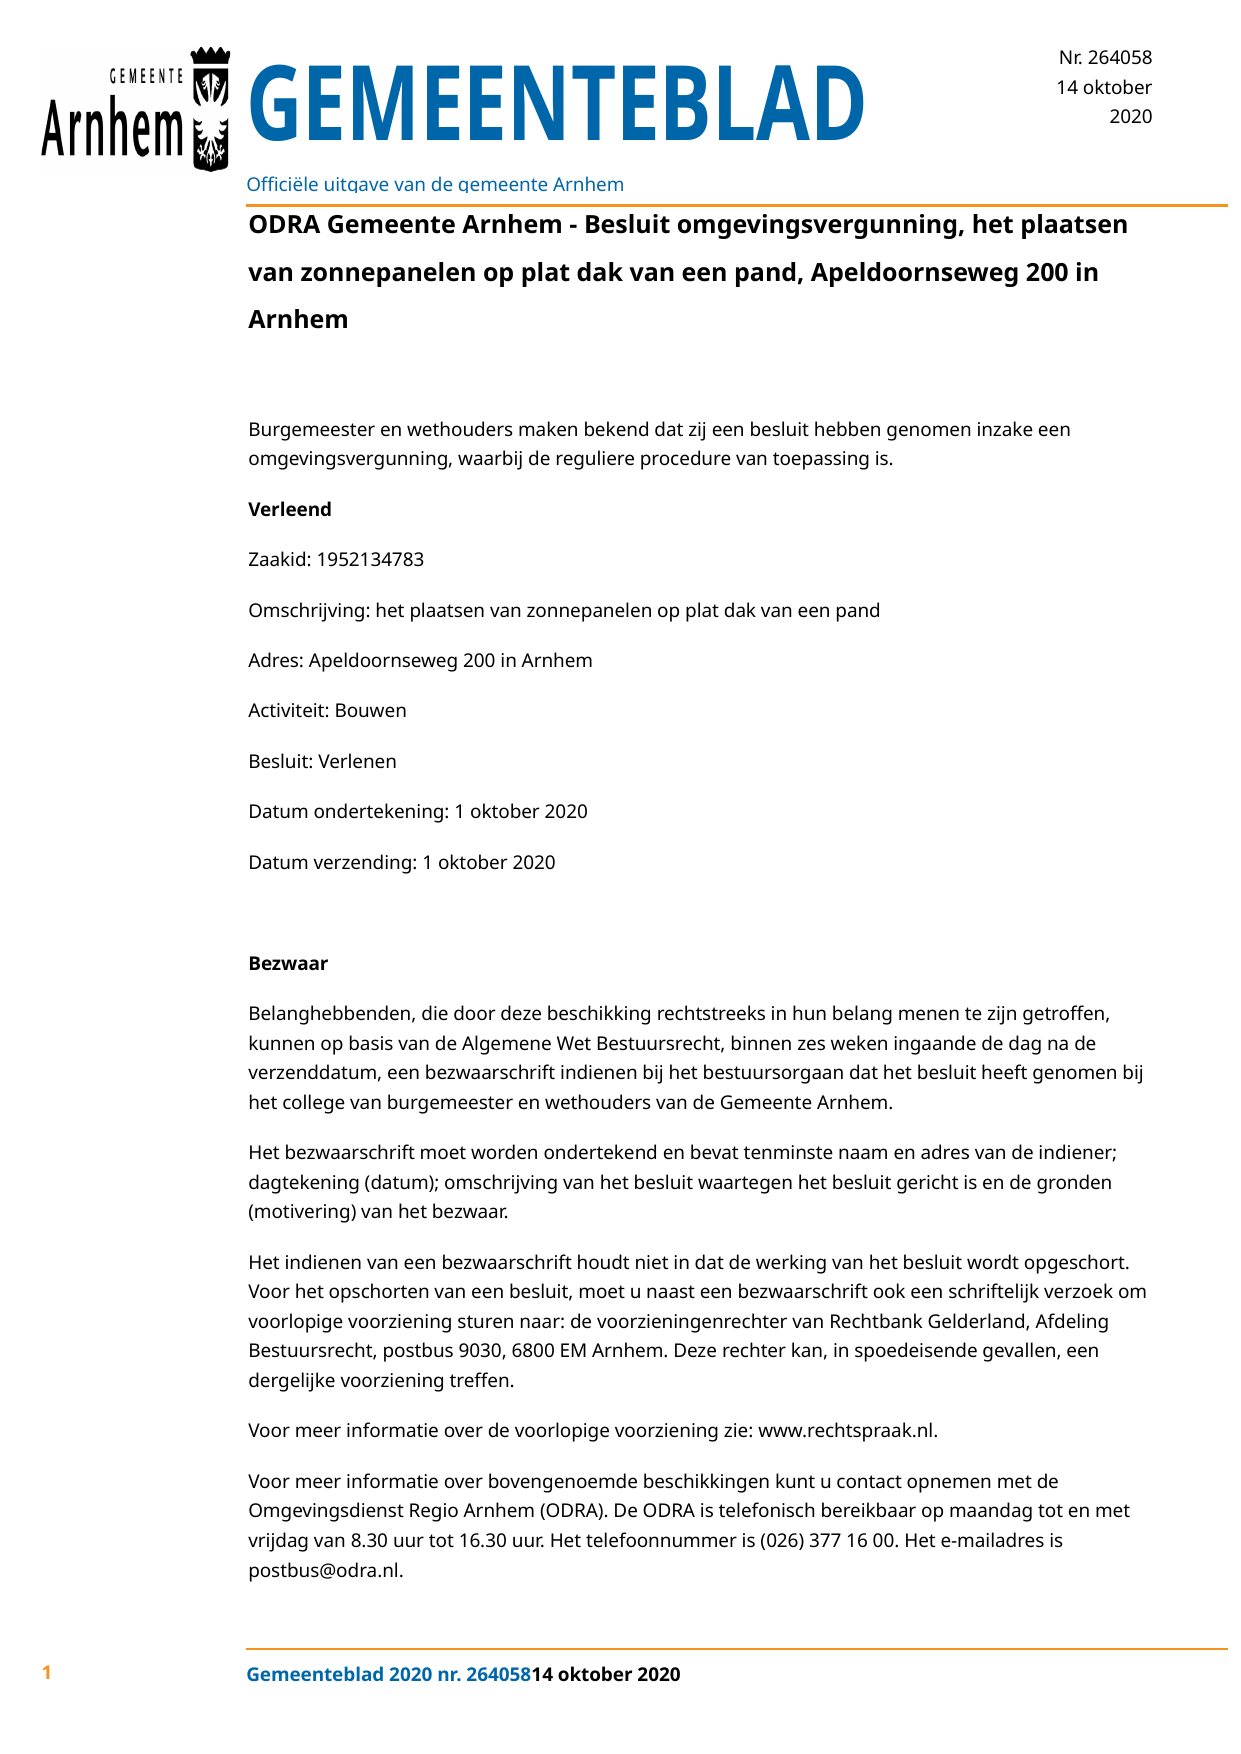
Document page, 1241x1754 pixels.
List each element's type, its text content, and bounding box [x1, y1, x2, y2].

text Belanghebbenden, die door deze beschikking rechtstreeks in hun belang menen te zijn getroffen, kunnen op basis van de Algemene Wet Bestuursrecht, binnen zes weken ingaande de dag na de verzenddatum, een bezwaarschrift indienen bij het bestuursorgaan dat het besluit heeft genomen bij het college van burgemeester en wethouders van de Gemeente Arnhem. [248, 1000, 1152, 1114]
text ODRA Gemeente Arnhem - Besluit omgevingsvergunning, het plaatsen van zonnepanelen op plat dak van een pand, Apeldoornseweg 200 in Arnhem [248, 207, 1152, 336]
text Zaakid: 1952134783 [248, 546, 1152, 572]
text Voor meer informatie over bovengenoemde beschikkingen kunt u contact opnemen met de Omgevingsdienst Regio Arnhem (ODRA). De ODRA is telefonisch bereikbaar op maandag tot en met vrijdag van 8.30 uur tot 16.30 uur. Het telefoonnummer is (026) 377 16 00. Het e-mailadres is postbus@odra.nl. [248, 1468, 1152, 1582]
text Datum ondertekening: 1 oktober 2020 [248, 798, 1152, 824]
text Omschrijving: het plaatsen van zonnepanelen op plat dak van een pand [248, 597, 1152, 622]
picture [41, 47, 231, 172]
text Het bezwaarschrift moet worden ondertekend en bevat tenminste naam en adres van de indiener; dagtekening (datum); omschrijving van het besluit waartegen het besluit gericht is en de gronden (motivering) van het bezwaar. [248, 1139, 1152, 1224]
text Besluit: Verlenen [248, 748, 1152, 774]
text Burgemeester en wethouders maken bekend dat zij een besluit hebben genomen inzake een omgevingsvergunning, waarbij de reguliere procedure van toepassing is. [248, 416, 1152, 471]
text Adres: Apeldoornseweg 200 in Arnhem [248, 647, 1152, 673]
text Het indienen van een bezwaarschrift houdt niet in dat de werking van het besluit wordt opgeschort. Voor het opschorten van een besluit, moet u naast een bezwaarschrift ook een schriftelijk verzoek om voorlopige voorziening sturen naar: de voorzieningenrechter van Rechtbank Gelderland, Afdeling Bestuursrecht, postbus 9030, 6800 EM Arnhem. Deze rechter kan, in spoedeisende gevallen, een dergelijke voorziening treffen. [248, 1249, 1152, 1393]
text Verleend [248, 496, 1152, 522]
text Datum verzending: 1 oktober 2020 [248, 849, 1152, 874]
text Voor meer informatie over de voorlopige voorziening zie: www.rechtspraak.nl. [248, 1418, 1152, 1443]
text Activiteit: Bouwen [248, 698, 1152, 723]
text Bezwaar [248, 950, 1152, 975]
